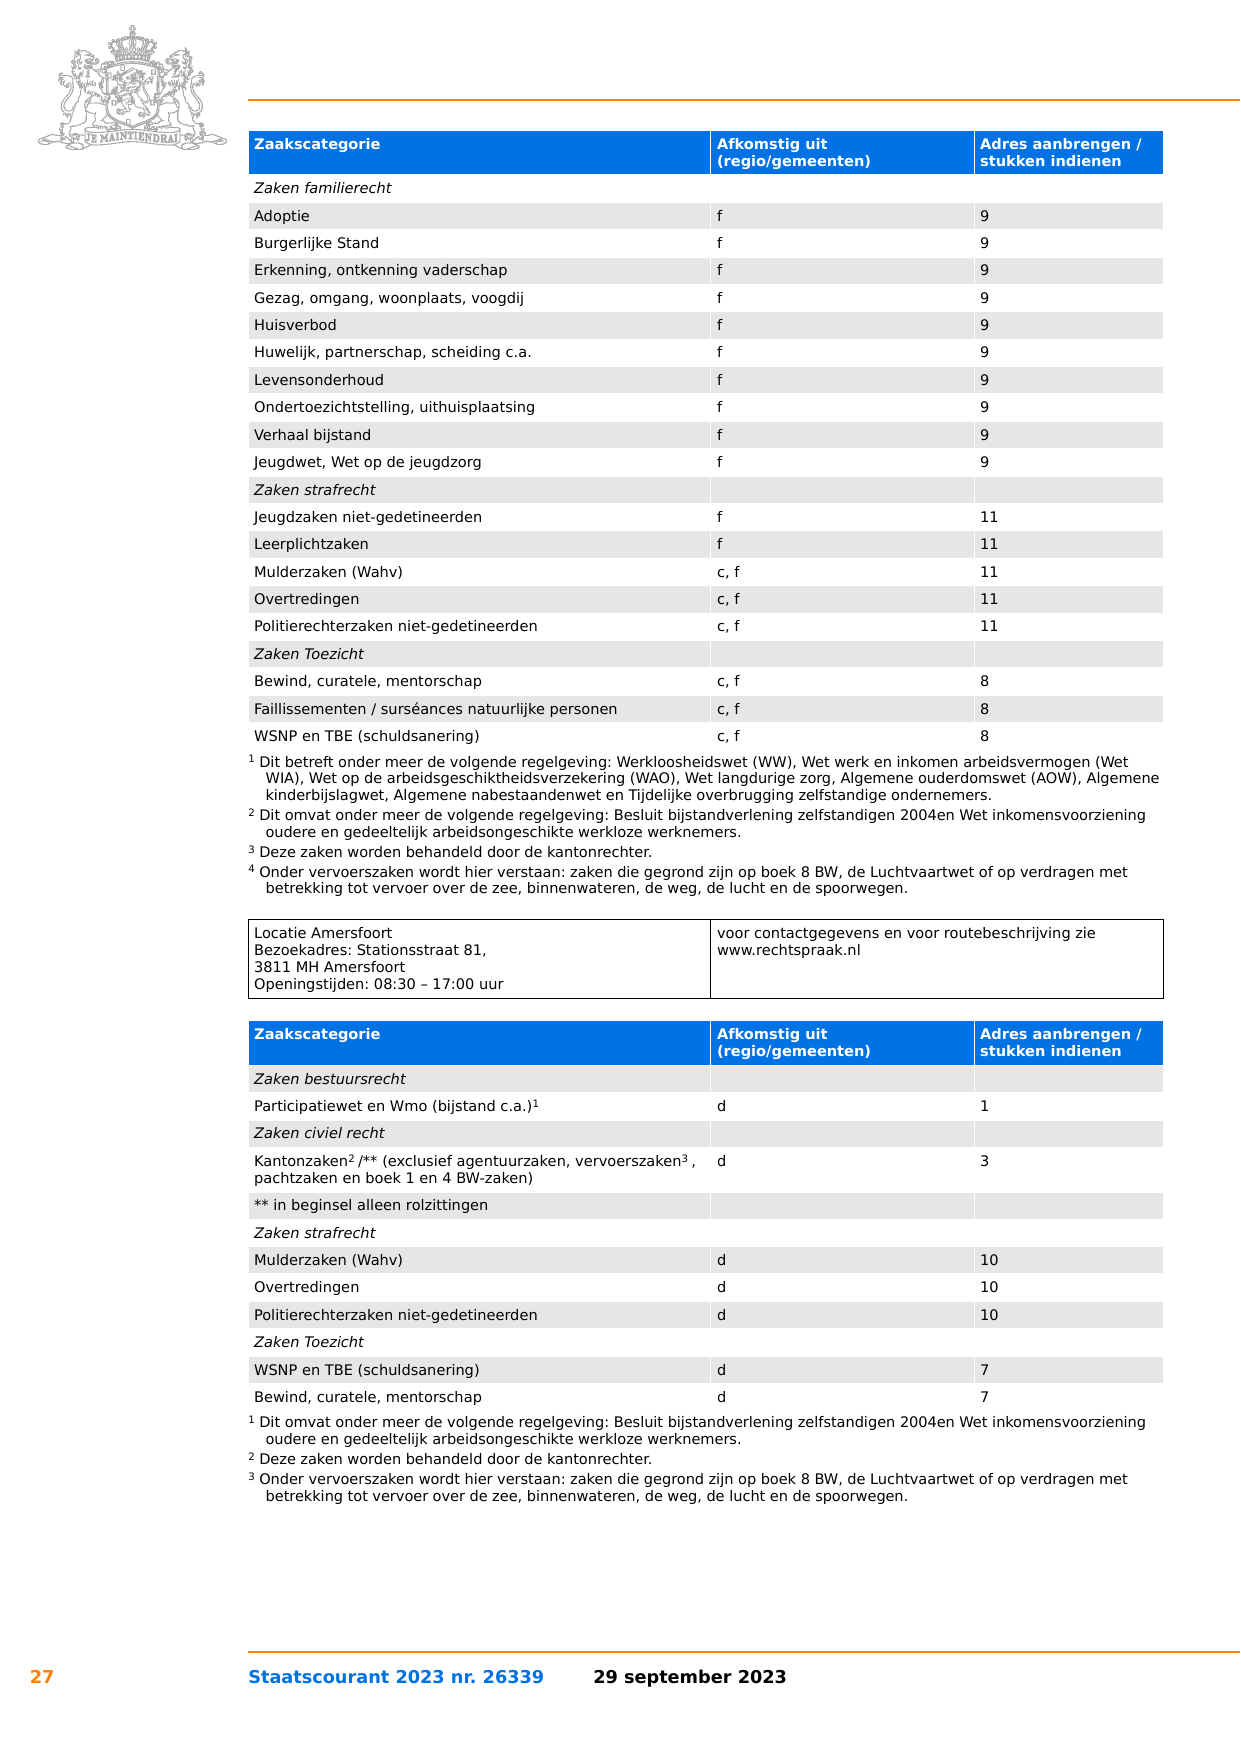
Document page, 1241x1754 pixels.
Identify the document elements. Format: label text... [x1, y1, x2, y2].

table_cell Leerplichtzaken [249, 531, 710, 558]
table_cell [711, 1329, 974, 1356]
table_cell c, f [711, 696, 974, 722]
table_cell Politierechterzaken niet-gedetineerden [249, 1302, 710, 1328]
table_header Afkomstig uit (regio/gemeenten) [711, 1021, 974, 1065]
table_cell [975, 175, 1163, 202]
table_cell 9 [975, 449, 1163, 476]
table_cell Zaken strafrecht [249, 1220, 710, 1246]
table_cell 1 Dit omvat onder meer de volgende regelgeving: Besluit bijstandverlening zelfstandigen 2004en Wet inkomensvoorziening oudere en gedeeltelijk arbeidsongeschikte werkloze werknemers. 2 Deze zaken worden behandeld door de kantonrechter. 3 Onder vervoerszaken wordt hier verstaan: zaken die gegrond zijn op boek 8 BW, de Luchtvaartwet of op verdragen met betrekking tot vervoer over de zee, binnenwateren, de weg, de lucht en de spoorwegen. [248, 1412, 1163, 1505]
table_cell 8 [975, 696, 1163, 722]
table_cell Adoptie [249, 203, 710, 229]
table_cell c, f [711, 614, 974, 640]
table_cell 11 [975, 614, 1163, 640]
table_cell f [711, 203, 974, 229]
table_header Afkomstig uit (regio/gemeenten) [711, 131, 974, 174]
table_cell [975, 1121, 1163, 1147]
table_cell [711, 477, 974, 503]
table_cell Levensonderhoud [249, 367, 710, 393]
table_cell f [711, 285, 974, 311]
table_cell 7 [975, 1357, 1163, 1383]
table_cell [975, 1066, 1163, 1092]
table_cell d [711, 1247, 974, 1273]
table_cell Faillissementen / surséances natuurlijke personen [249, 696, 710, 722]
table_cell 1 [975, 1093, 1163, 1119]
table_cell Zaken Toezicht [249, 641, 710, 667]
table_cell 1 Dit betreft onder meer de volgende regelgeving: Werkloosheidswet (WW), Wet werk en inkomen arbeidsvermogen (Wet WIA), Wet op de arbeidsgeschiktheidsverzekering (WAO), Wet langdurige zorg, Algemene ouderdomswet (AOW), Algemene kinderbijslagwet, Algemene nabestaandenwet en Tijdelijke overbrugging zelfstandige ondernemers. 2 Dit omvat onder meer de volgende regelgeving: Besluit bijstandverlening zelfstandigen 2004en Wet inkomensvoorziening oudere en gedeeltelijk arbeidsongeschikte werkloze werknemers. 3 Deze zaken worden behandeld door de kantonrechter. 4 Onder vervoerszaken wordt hier verstaan: zaken die gegrond zijn op boek 8 BW, de Luchtvaartwet of op verdragen met betrekking tot vervoer over de zee, binnenwateren, de weg, de lucht en de spoorwegen. [248, 751, 1163, 897]
table_cell d [711, 1093, 974, 1119]
table_cell Politierechterzaken niet-gedetineerden [249, 614, 710, 640]
table_cell Zaken strafrecht [249, 477, 710, 503]
table_cell 8 [975, 669, 1163, 695]
table_header Zaakscategorie [249, 131, 710, 174]
table_cell 10 [975, 1247, 1163, 1273]
table_cell c, f [711, 723, 974, 749]
table_cell Huwelijk, partnerschap, scheiding c.a. [249, 340, 710, 366]
table_cell Bewind, curatele, mentorschap [249, 669, 710, 695]
table_cell f [711, 531, 974, 558]
table_cell Verhaal bijstand [249, 422, 710, 448]
table_cell Burgerlijke Stand [249, 230, 710, 256]
table_cell Zaken civiel recht [249, 1121, 710, 1147]
table_cell [711, 1121, 974, 1147]
table_cell 9 [975, 230, 1163, 256]
table_cell [975, 1220, 1163, 1246]
table_cell Participatiewet en Wmo (bijstand c.a.)1 [249, 1093, 710, 1119]
table_cell 9 [975, 312, 1163, 339]
table_cell f [711, 340, 974, 366]
table_cell Zaken bestuursrecht [249, 1066, 710, 1092]
table_cell d [711, 1302, 974, 1328]
table_cell 9 [975, 258, 1163, 284]
table_cell 9 [975, 340, 1163, 366]
table_cell [975, 1329, 1163, 1356]
table_header Zaakscategorie [249, 1021, 710, 1065]
table_cell Jeugdzaken niet-gedetineerden [249, 504, 710, 530]
table_cell Gezag, omgang, woonplaats, voogdij [249, 285, 710, 311]
table_cell Zaken familierecht [249, 175, 710, 202]
table_cell f [711, 449, 974, 476]
table_header Adres aanbrengen / stukken indienen [975, 131, 1163, 174]
table_cell f [711, 230, 974, 256]
table_cell Jeugdwet, Wet op de jeugdzorg [249, 449, 710, 476]
table_cell 11 [975, 531, 1163, 558]
table_cell 9 [975, 203, 1163, 229]
table_cell Overtredingen [249, 586, 710, 613]
table_cell WSNP en TBE (schuldsanering) [249, 1357, 710, 1383]
table_cell [711, 1193, 974, 1219]
table_cell 9 [975, 395, 1163, 421]
table_cell 9 [975, 285, 1163, 311]
table_cell [711, 175, 974, 202]
table_cell Huisverbod [249, 312, 710, 339]
table_cell d [711, 1384, 974, 1411]
table_header voor contactgegevens en voor routebeschrijving zie www.rechtspraak.nl [711, 920, 1163, 997]
table_cell 8 [975, 723, 1163, 749]
table_cell Erkenning, ontkenning vaderschap [249, 258, 710, 284]
table_cell d [711, 1148, 974, 1191]
table_cell f [711, 367, 974, 393]
table_cell d [711, 1275, 974, 1301]
table_cell f [711, 258, 974, 284]
table_cell 10 [975, 1275, 1163, 1301]
table_cell d [711, 1357, 974, 1383]
table_cell 9 [975, 367, 1163, 393]
table_cell [975, 477, 1163, 503]
table_cell Ondertoezichtstelling, uithuisplaatsing [249, 395, 710, 421]
table_cell f [711, 395, 974, 421]
table_cell 11 [975, 586, 1163, 613]
table_cell ** in beginsel alleen rolzittingen [249, 1193, 710, 1219]
table_cell c, f [711, 669, 974, 695]
table_cell [975, 641, 1163, 667]
table_header Locatie Amersfoort Bezoekadres: Stationsstraat 81, 3811 MH Amersfoort Openingstijden: 08:30 – 17:00 uur [249, 920, 710, 997]
table_cell [975, 1193, 1163, 1219]
table_cell f [711, 312, 974, 339]
table_cell Mulderzaken (Wahv) [249, 559, 710, 585]
table_header Adres aanbrengen / stukken indienen [975, 1021, 1163, 1065]
table_cell 9 [975, 422, 1163, 448]
table_cell Kantonzaken2/** (exclusief agentuurzaken, vervoerszaken3, pachtzaken en boek 1 en 4 BW-zaken) [249, 1148, 710, 1191]
table_cell c, f [711, 559, 974, 585]
table_cell [711, 1066, 974, 1092]
table_cell WSNP en TBE (schuldsanering) [249, 723, 710, 749]
table_cell f [711, 422, 974, 448]
table_cell Zaken Toezicht [249, 1329, 710, 1356]
table_cell 11 [975, 559, 1163, 585]
table_cell f [711, 504, 974, 530]
table_cell c, f [711, 586, 974, 613]
table_cell 10 [975, 1302, 1163, 1328]
table_cell 7 [975, 1384, 1163, 1411]
table_cell 3 [975, 1148, 1163, 1191]
table_cell Mulderzaken (Wahv) [249, 1247, 710, 1273]
table_cell Bewind, curatele, mentorschap [249, 1384, 710, 1411]
table_cell Overtredingen [249, 1275, 710, 1301]
picture [38, 25, 227, 150]
table_cell [711, 641, 974, 667]
table_cell [711, 1220, 974, 1246]
table_cell 11 [975, 504, 1163, 530]
